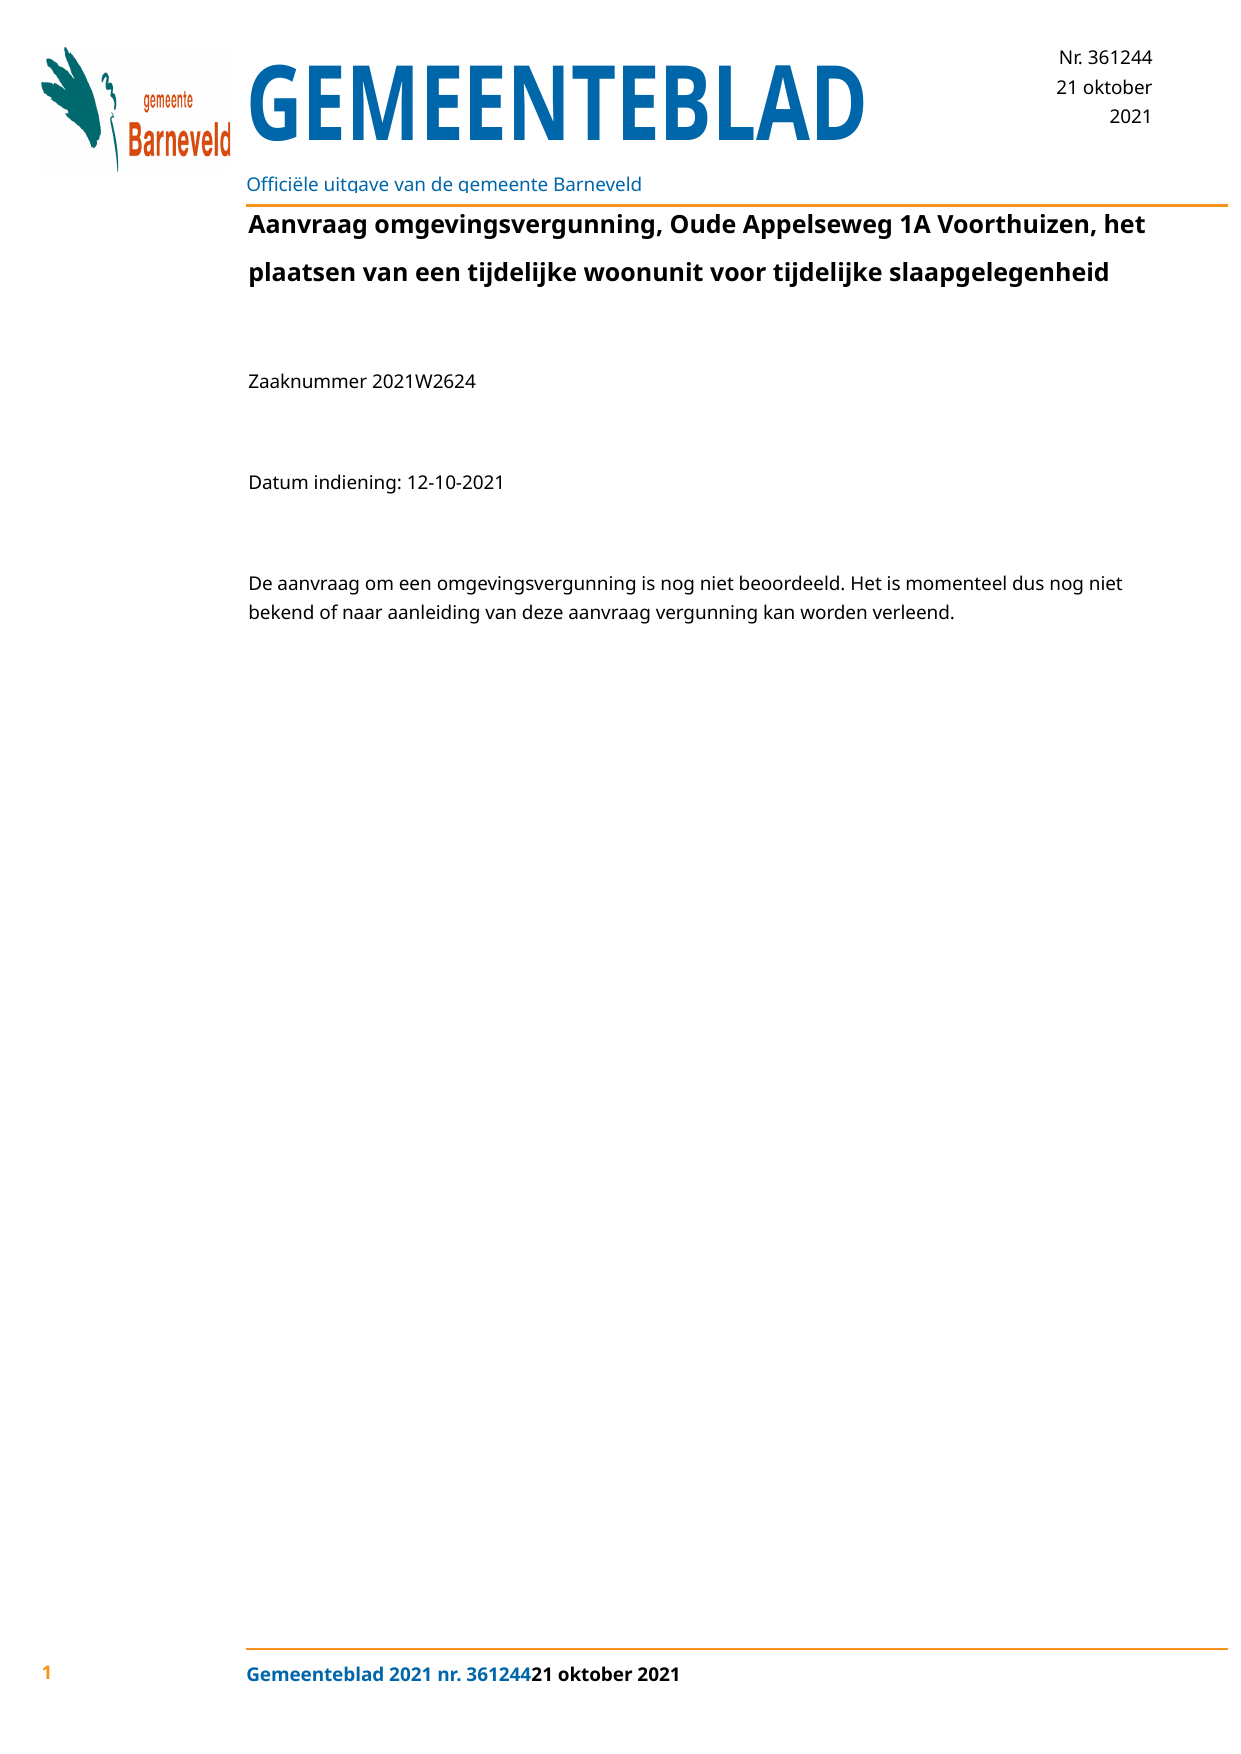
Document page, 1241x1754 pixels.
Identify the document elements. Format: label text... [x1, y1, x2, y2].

text De aanvraag om een omgevingsvergunning is nog niet beoordeeld. Het is momenteel dus nog niet bekend of naar aanleiding van deze aanvraag vergunning kan worden verleend. [248, 570, 1152, 625]
text Zaaknummer 2021W2624 [248, 368, 1152, 394]
picture [41, 47, 231, 172]
text Datum indiening: 12-10-2021 [248, 469, 1152, 495]
text Aanvraag omgevingsvergunning, Oude Appelseweg 1A Voorthuizen, het plaatsen van een tijdelijke woonunit voor tijdelijke slaapgelegenheid [248, 207, 1152, 288]
